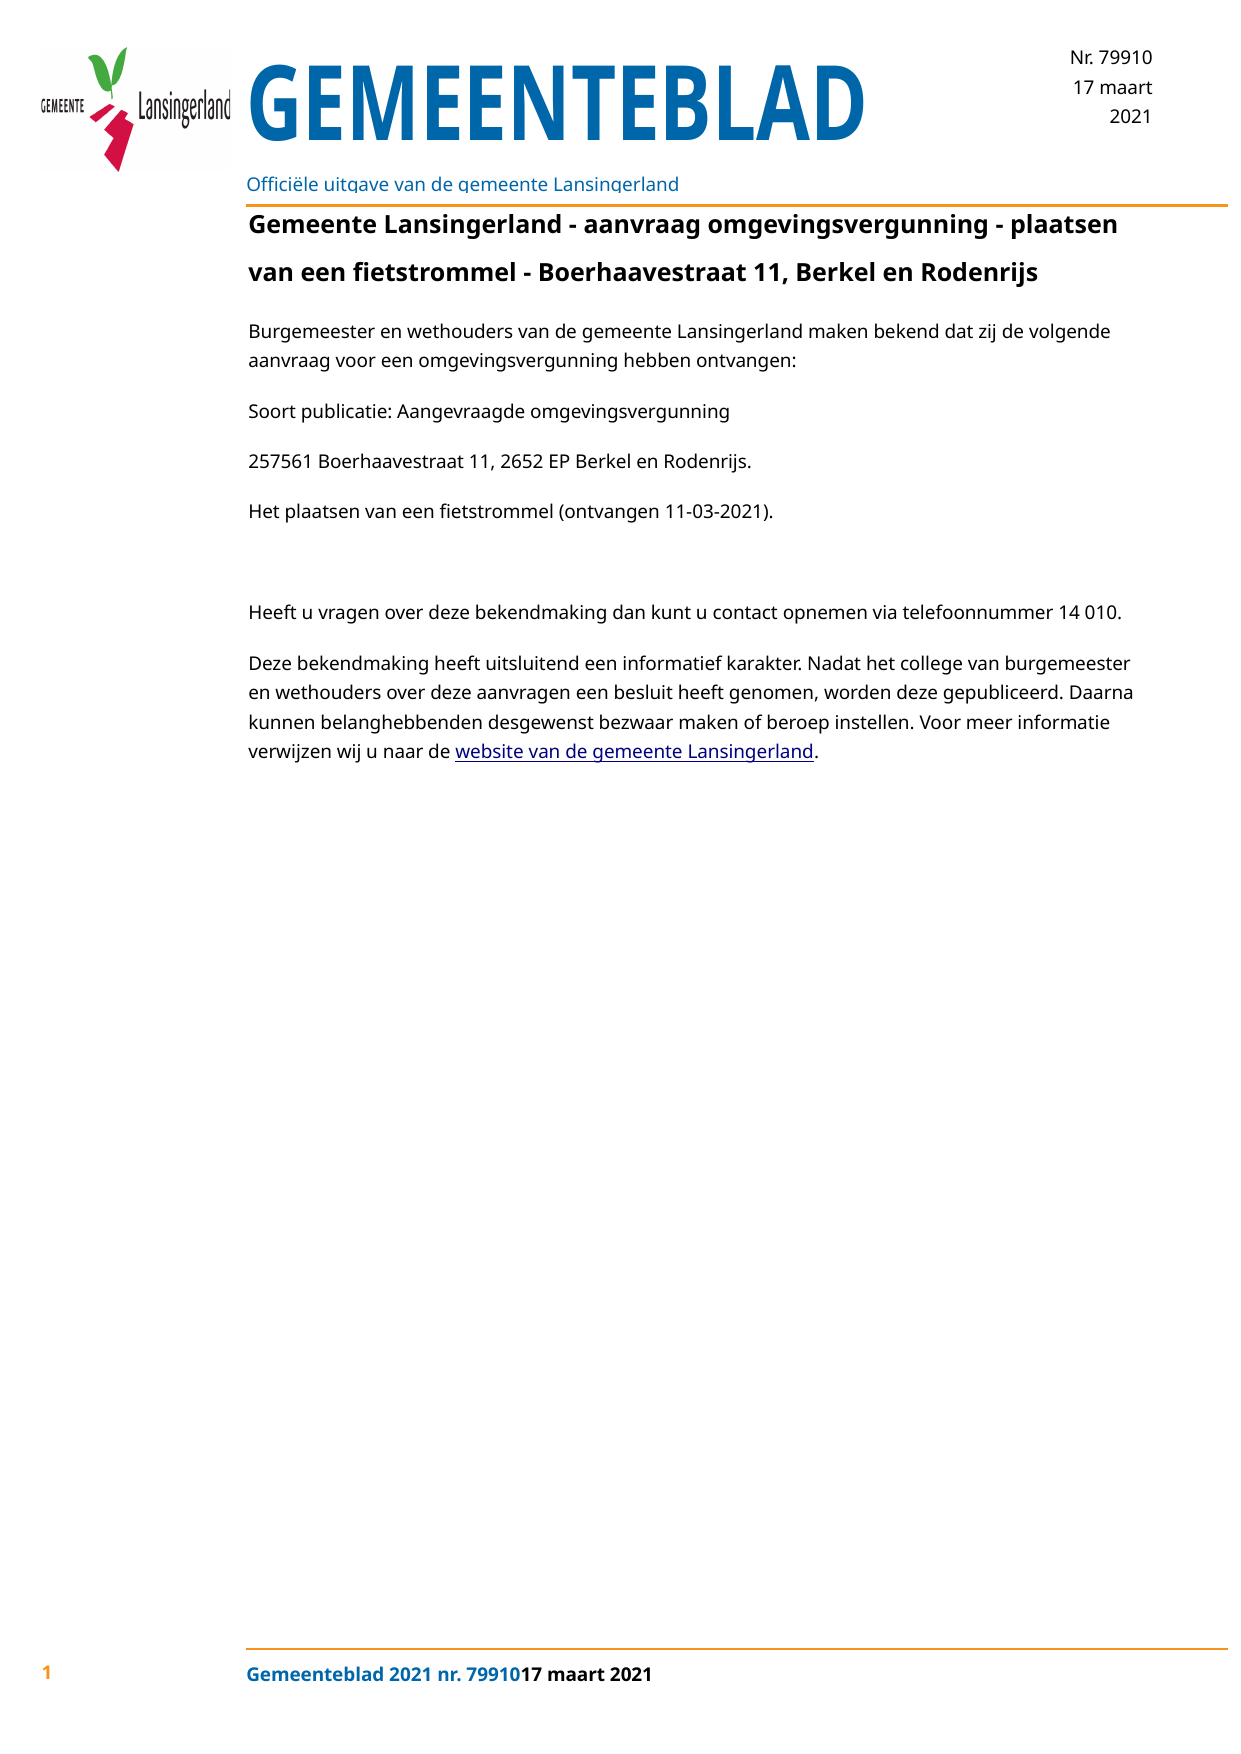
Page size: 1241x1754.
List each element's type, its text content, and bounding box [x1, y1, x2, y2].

text Heeft u vragen over deze bekendmaking dan kunt u contact opnemen via telefoonnummer 14 010. [248, 599, 1152, 625]
text Deze bekendmaking heeft uitsluitend een informatief karakter. Nadat het college van burgemeester en wethouders over deze aanvragen een besluit heeft genomen, worden deze gepubliceerd. Daarna kunnen belanghebbenden desgewenst bezwaar maken of beroep instellen. Voor meer informatie verwijzen wij u naar de website van de gemeente Lansingerland. [248, 650, 1152, 764]
text 257561 Boerhaavestraat 11, 2652 EP Berkel en Rodenrijs. [248, 448, 1152, 474]
text Het plaatsen van een fietstrommel (ontvangen 11-03-2021). [248, 499, 1152, 524]
text Soort publicatie: Aangevraagde omgevingsvergunning [248, 398, 1152, 424]
picture [41, 47, 231, 172]
text Gemeente Lansingerland - aanvraag omgevingsvergunning - plaatsen van een fietstrommel - Boerhaavestraat 11, Berkel en Rodenrijs [248, 207, 1152, 288]
text Burgemeester en wethouders van de gemeente Lansingerland maken bekend dat zij de volgende aanvraag voor een omgevingsvergunning hebben ontvangen: [248, 318, 1152, 373]
